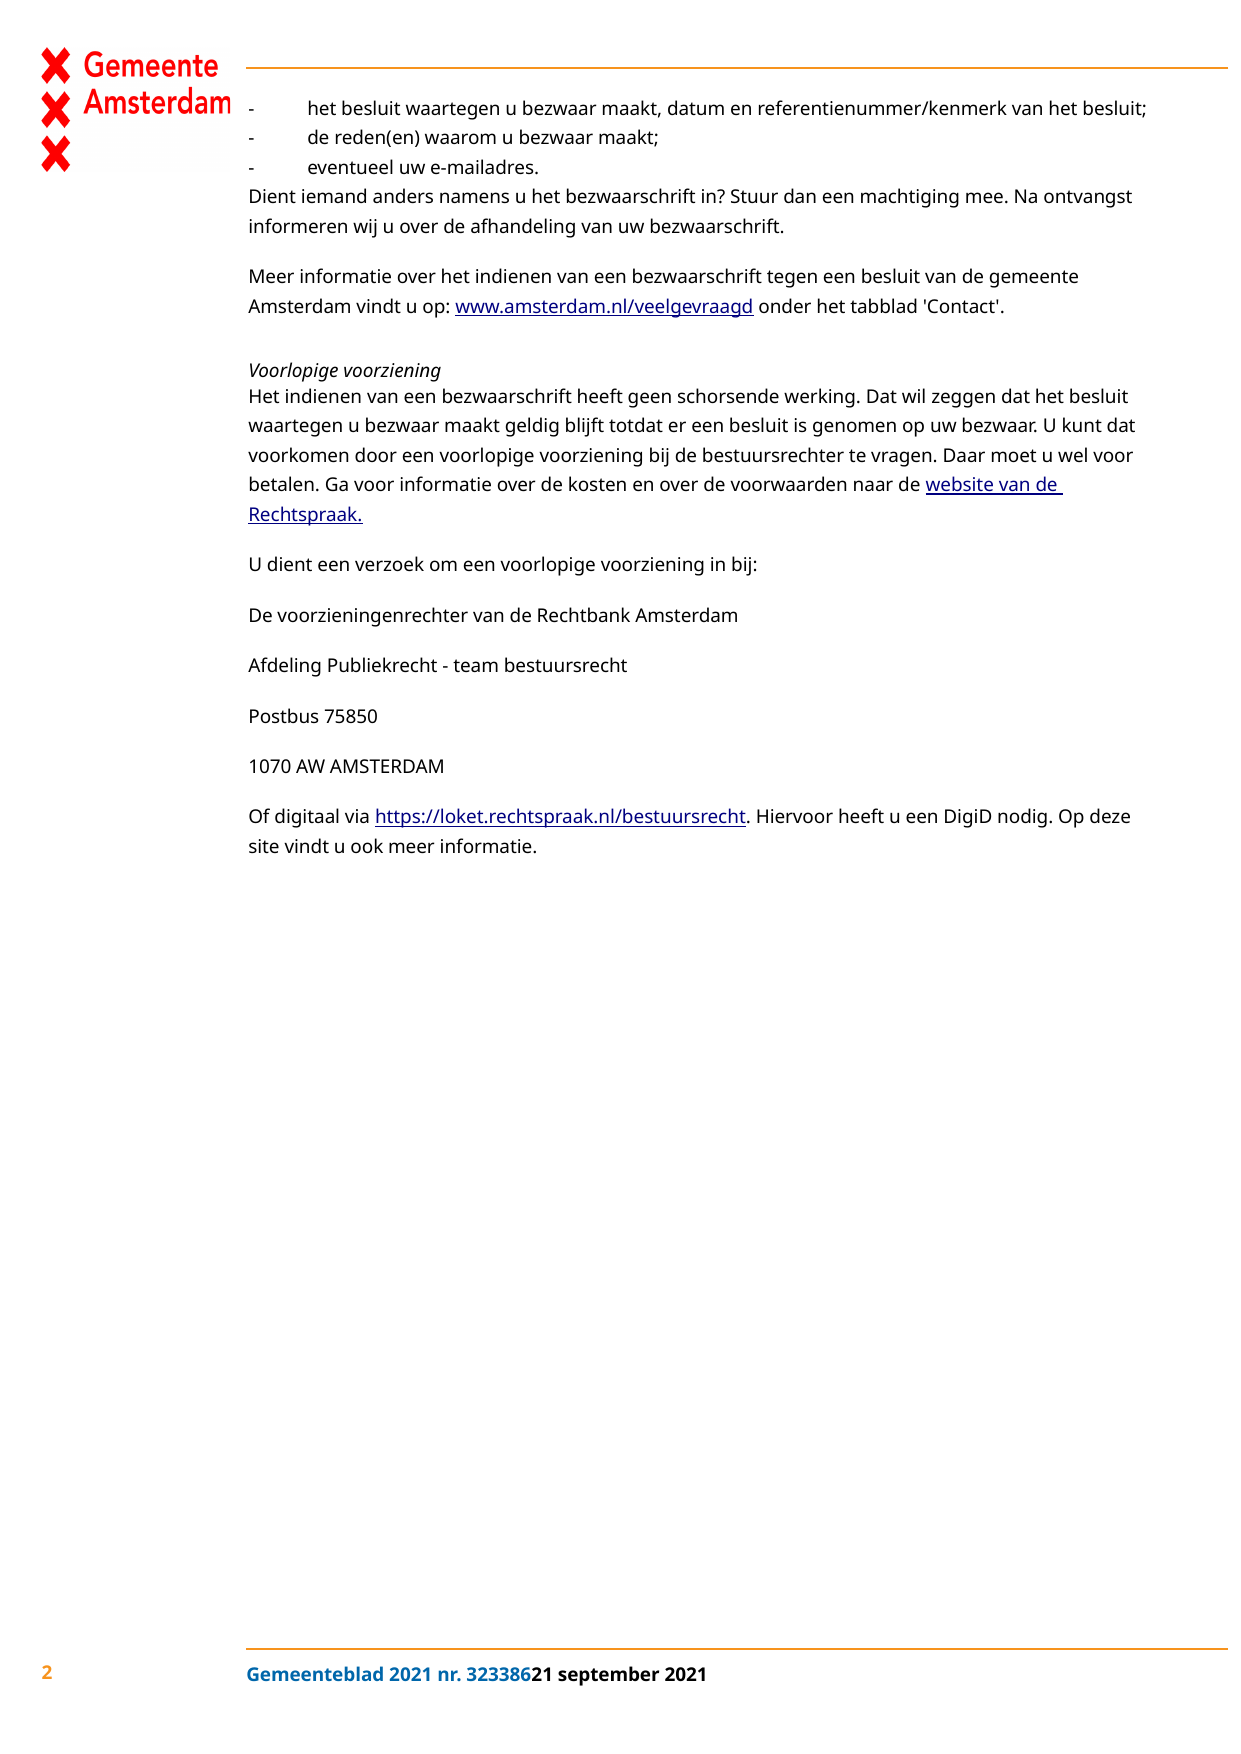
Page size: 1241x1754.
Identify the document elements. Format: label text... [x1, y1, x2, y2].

text U dient een verzoek om een voorlopige voorziening in bij: [248, 552, 1152, 577]
text De voorzieningenrechter van de Rechtbank Amsterdam [248, 602, 1152, 628]
text Het indienen van een bezwaarschrift heeft geen schorsende werking. Dat wil zeggen dat het besluit waartegen u bezwaar maakt geldig blijft totdat er een besluit is genomen op uw bezwaar. U kunt dat voorkomen door een voorlopige voorziening bij de bestuursrechter te vragen. Daar moet u wel voor betalen. Ga voor informatie over de kosten en over de voorwaarden naar de website van de Rechtspraak. [248, 383, 1152, 527]
text Afdeling Publiekrecht - team bestuursrecht [248, 652, 1152, 678]
text Dient iemand anders namens u het bezwaarschrift in? Stuur dan een machtiging mee. Na ontvangst informeren wij u over de afhandeling van uw bezwaarschrift. [248, 183, 1152, 239]
list de reden(en) waarom u bezwaar maakt; [248, 124, 1152, 150]
text Postbus 75850 [248, 703, 1152, 728]
text Voorlopige voorziening [248, 357, 1152, 383]
text Meer informatie over het indienen van een bezwaarschrift tegen een besluit van de gemeente Amsterdam vindt u op: www.amsterdam.nl/veelgevraagd onder het tabblad 'Contact'. [248, 263, 1152, 319]
list het besluit waartegen u bezwaar maakt, datum en referentienummer/kenmerk van het besluit; [248, 95, 1152, 121]
picture [41, 47, 231, 172]
text Of digitaal via https://loket.rechtspraak.nl/bestuursrecht. Hiervoor heeft u een DigiD nodig. Op deze site vindt u ook meer informatie. [248, 804, 1152, 859]
text 1070 AW AMSTERDAM [248, 753, 1152, 779]
list eventueel uw e-mailadres. [248, 154, 1152, 180]
